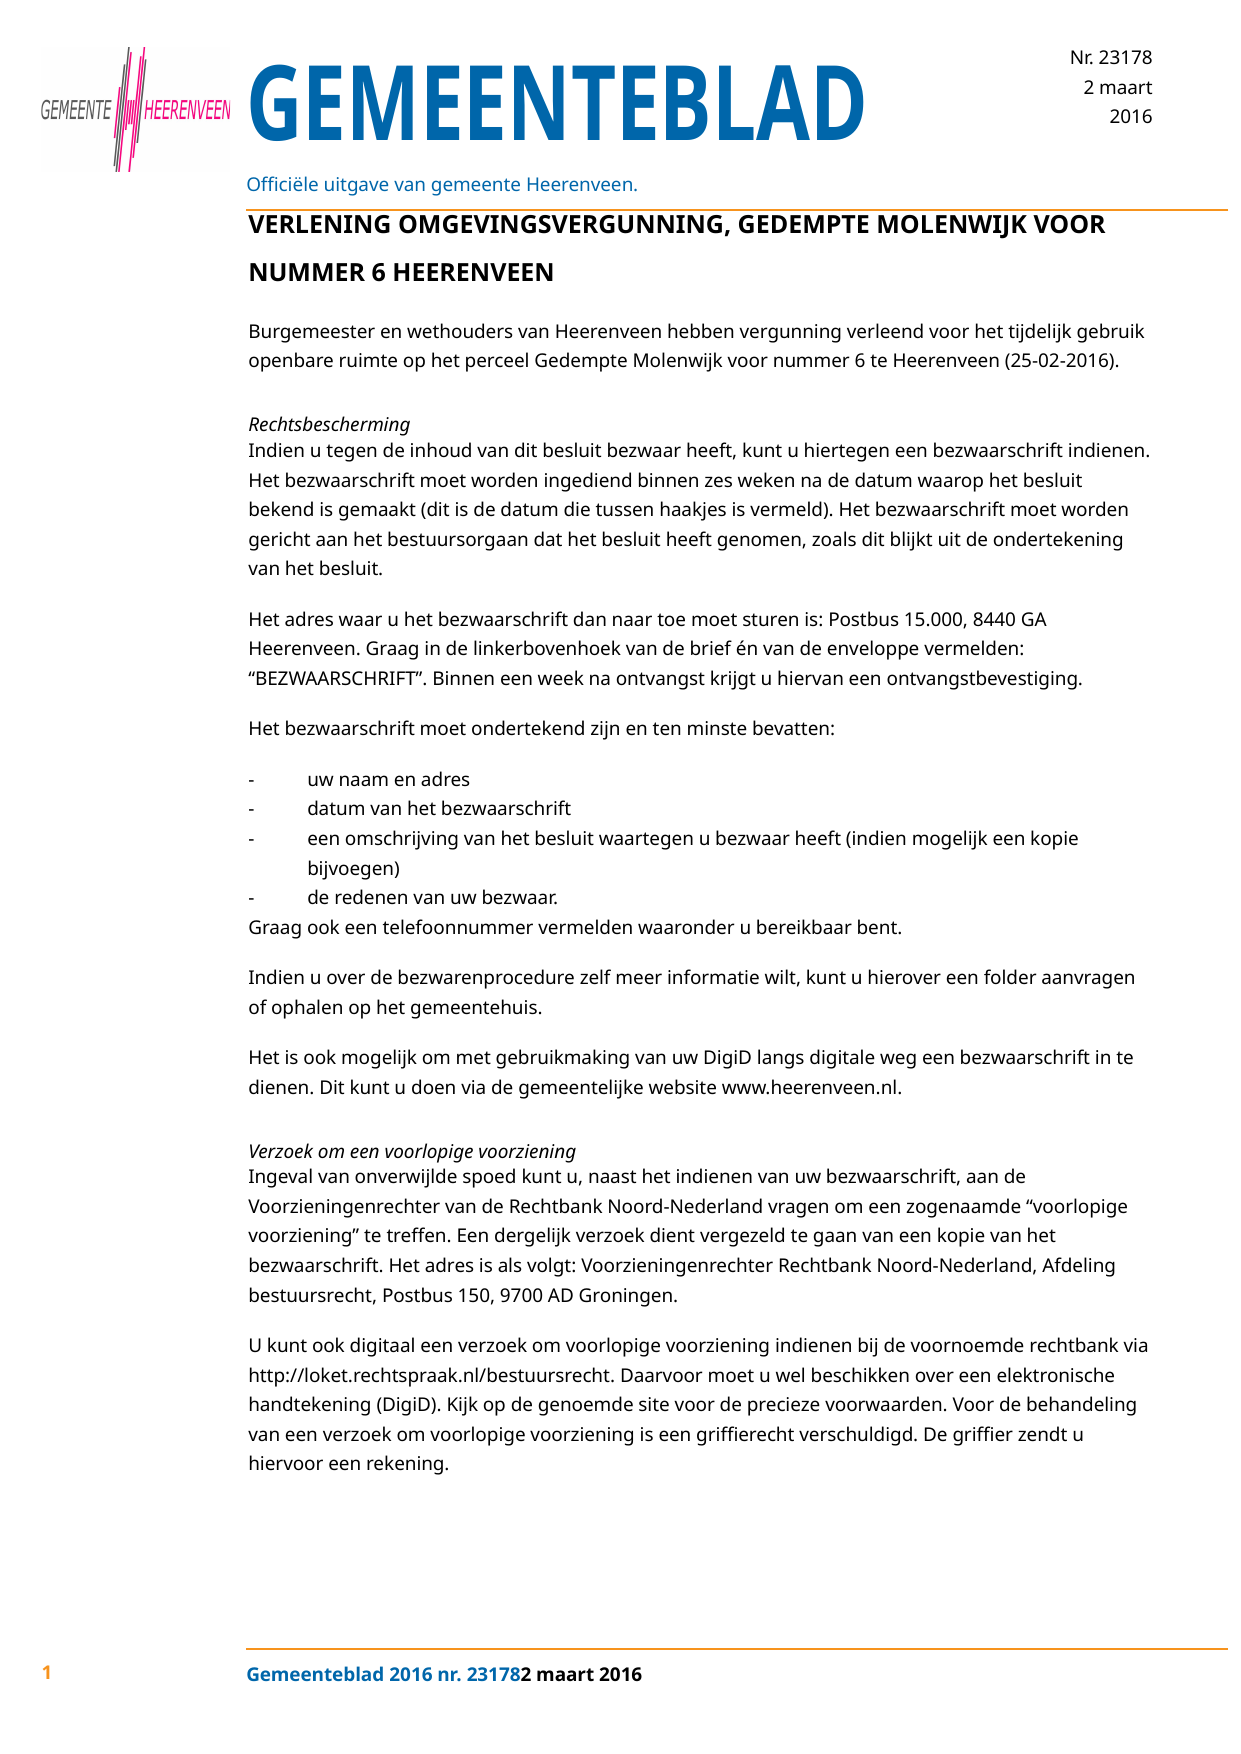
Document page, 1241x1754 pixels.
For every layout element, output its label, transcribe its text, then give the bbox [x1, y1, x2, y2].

text Het adres waar u het bezwaarschrift dan naar toe moet sturen is: Postbus 15.000, 8440 GA Heerenveen. Graag in de linkerbovenhoek van de brief én van de enveloppe vermelden: “BEZWAARSCHRIFT”. Binnen een week na ontvangst krijgt u hiervan een ontvangstbevestiging. [248, 606, 1152, 691]
text Rechtsbescherming [248, 411, 1152, 437]
text Ingeval van onverwijlde spoed kunt u, naast het indienen van uw bezwaarschrift, aan de Voorzieningenrechter van de Rechtbank Noord-Nederland vragen om een zogenaamde “voorlopige voorziening” te treffen. Een dergelijk verzoek dient vergezeld te gaan van een kopie van het bezwaarschrift. Het adres is als volgt: Voorzieningenrechter Rechtbank Noord-Nederland, Afdeling bestuursrecht, Postbus 150, 9700 AD Groningen. [248, 1163, 1152, 1308]
text Het is ook mogelijk om met gebruikmaking van uw DigiD langs digitale weg een bezwaarschrift in te dienen. Dit kunt u doen via de gemeentelijke website www.heerenveen.nl. [248, 1044, 1152, 1099]
text VERLENING OMGEVINGSVERGUNNING, GEDEMPTE MOLENWIJK VOOR NUMMER 6 HEERENVEEN [248, 211, 1152, 288]
text Verzoek om een voorlopige voorziening [248, 1138, 1152, 1163]
list uw naam en adres [248, 766, 1152, 792]
list de redenen van uw bezwaar. [248, 884, 1152, 910]
text Het bezwaarschrift moet ondertekend zijn en ten minste bevatten: [248, 716, 1152, 741]
list datum van het bezwaarschrift [248, 796, 1152, 821]
text Graag ook een telefoonnummer vermelden waaronder u bereikbaar bent. [248, 914, 1152, 939]
text Indien u over de bezwarenprocedure zelf meer informatie wilt, kunt u hierover een folder aanvragen of ophalen op het gemeentehuis. [248, 964, 1152, 1019]
text U kunt ook digitaal een verzoek om voorlopige voorziening indienen bij de voornoemde rechtbank via http://loket.rechtspraak.nl/bestuursrecht. Daarvoor moet u wel beschikken over een elektronische handtekening (DigiD). Kijk op de genoemde site voor de precieze voorwaarden. Voor de behandeling van een verzoek om voorlopige voorziening is een griffierecht verschuldigd. De griffier zendt u hiervoor een rekening. [248, 1332, 1152, 1476]
text Indien u tegen de inhoud van dit besluit bezwaar heeft, kunt u hiertegen een bezwaarschrift indienen. Het bezwaarschrift moet worden ingediend binnen zes weken na de datum waarop het besluit bekend is gemaakt (dit is de datum die tussen haakjes is vermeld). Het bezwaarschrift moet worden gericht aan het bestuursorgaan dat het besluit heeft genomen, zoals dit blijkt uit de ondertekening van het besluit. [248, 437, 1152, 581]
picture [41, 47, 231, 172]
list een omschrijving van het besluit waartegen u bezwaar heeft (indien mogelijk een kopie bijvoegen) [248, 825, 1152, 880]
text Burgemeester en wethouders van Heerenveen hebben vergunning verleend voor het tijdelijk gebruik openbare ruimte op het perceel Gedempte Molenwijk voor nummer 6 te Heerenveen (25-02-2016). [248, 318, 1152, 373]
